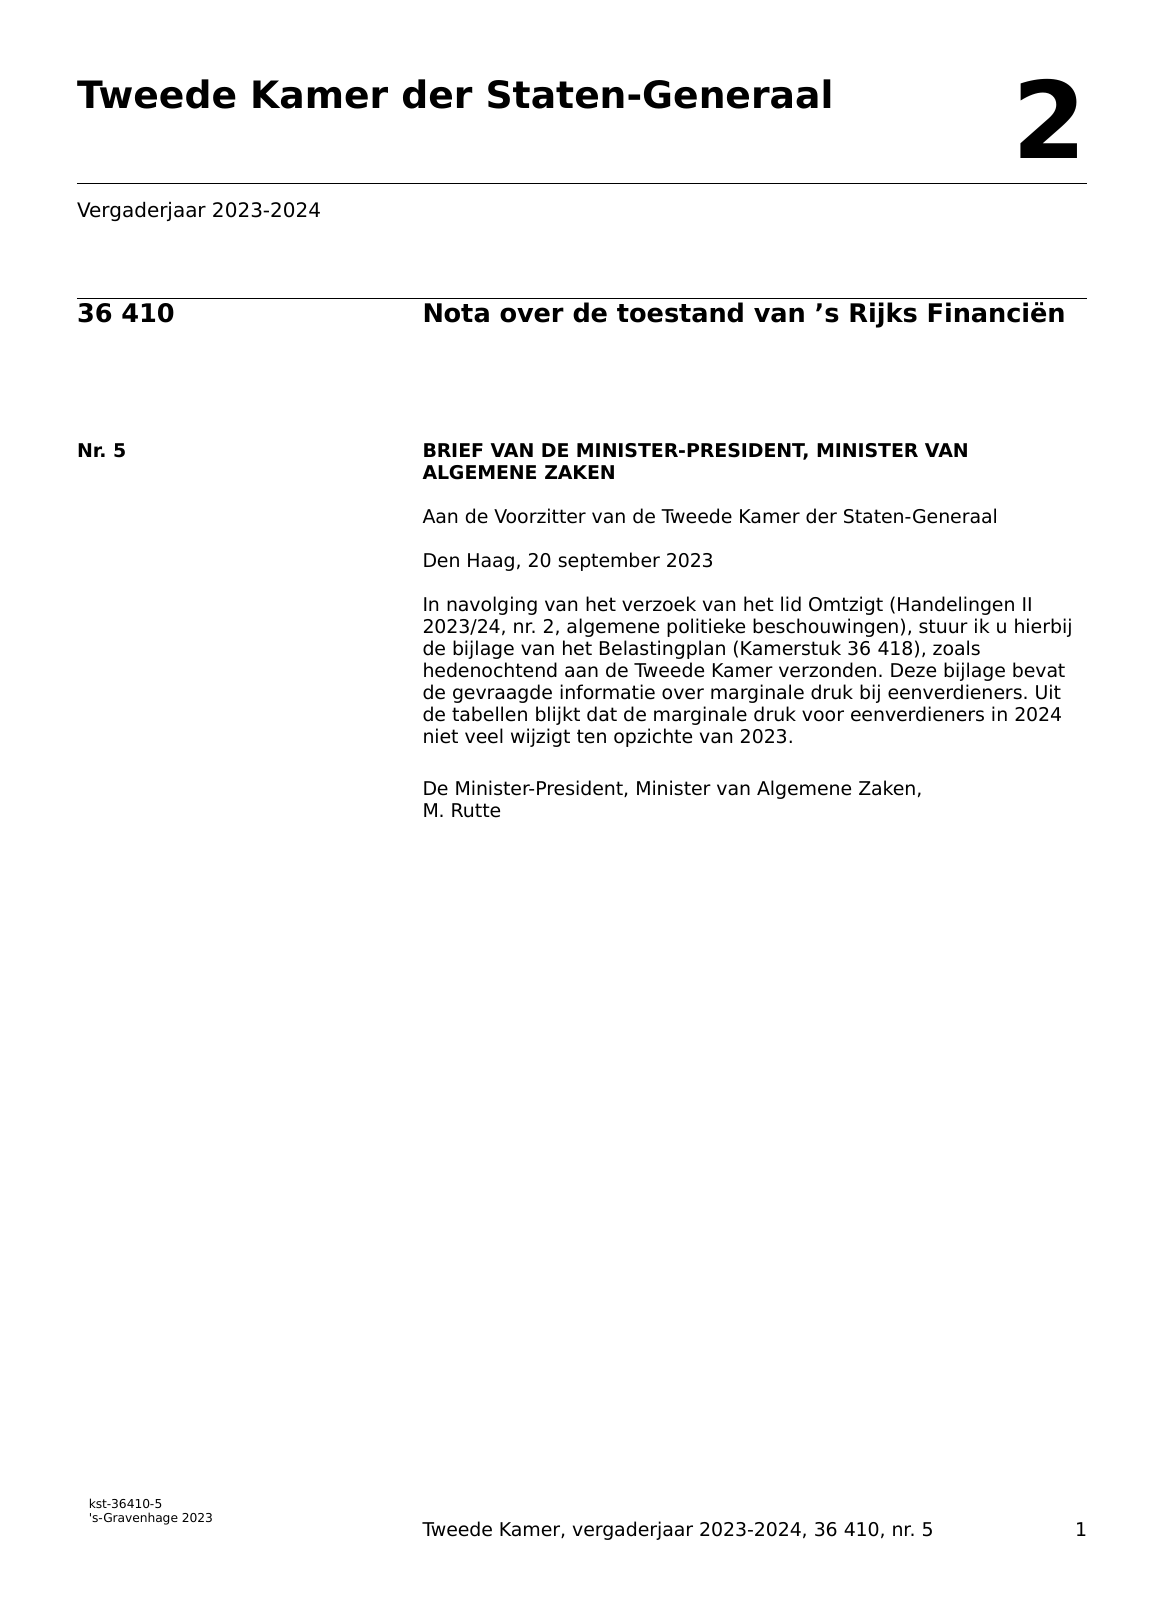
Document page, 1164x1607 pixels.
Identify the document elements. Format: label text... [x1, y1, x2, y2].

subtitle Nr. 5 BRIEF VAN DE MINISTER-PRESIDENT, MINISTER VAN ALGEMENE ZAKEN [77, 440, 1087, 484]
subtitle 36 410 Nota over de toestand van ’s Rijks Financiën [77, 299, 1087, 329]
text kst-36410-5 [88, 1497, 323, 1511]
table_header 2 [886, 59, 1087, 183]
table_cell Vergaderjaar 2023-2024 [77, 184, 1087, 298]
text Den Haag, 20 september 2023 [422, 550, 1087, 572]
text In navolging van het verzoek van het lid Omtzigt (Handelingen II 2023/24, nr. 2, algemene politieke beschouwingen), stuur ik u hierbij de bijlage van het Belastingplan (Kamerstuk 36 418), zoals hedenochtend aan de Tweede Kamer verzonden. Deze bijlage bevat de gevraagde informatie over marginale druk bij eenverdieners. Uit de tabellen blijkt dat de marginale druk voor eenverdieners in 2024 niet veel wijzigt ten opzichte van 2023. [422, 594, 1087, 748]
table_header Tweede Kamer der Staten-Generaal [77, 59, 886, 183]
text Aan de Voorzitter van de Tweede Kamer der Staten-Generaal [422, 506, 1087, 528]
text De Minister-President, Minister van Algemene Zaken, M. Rutte [422, 778, 1087, 822]
text 's-Gravenhage 2023 [88, 1511, 323, 1525]
